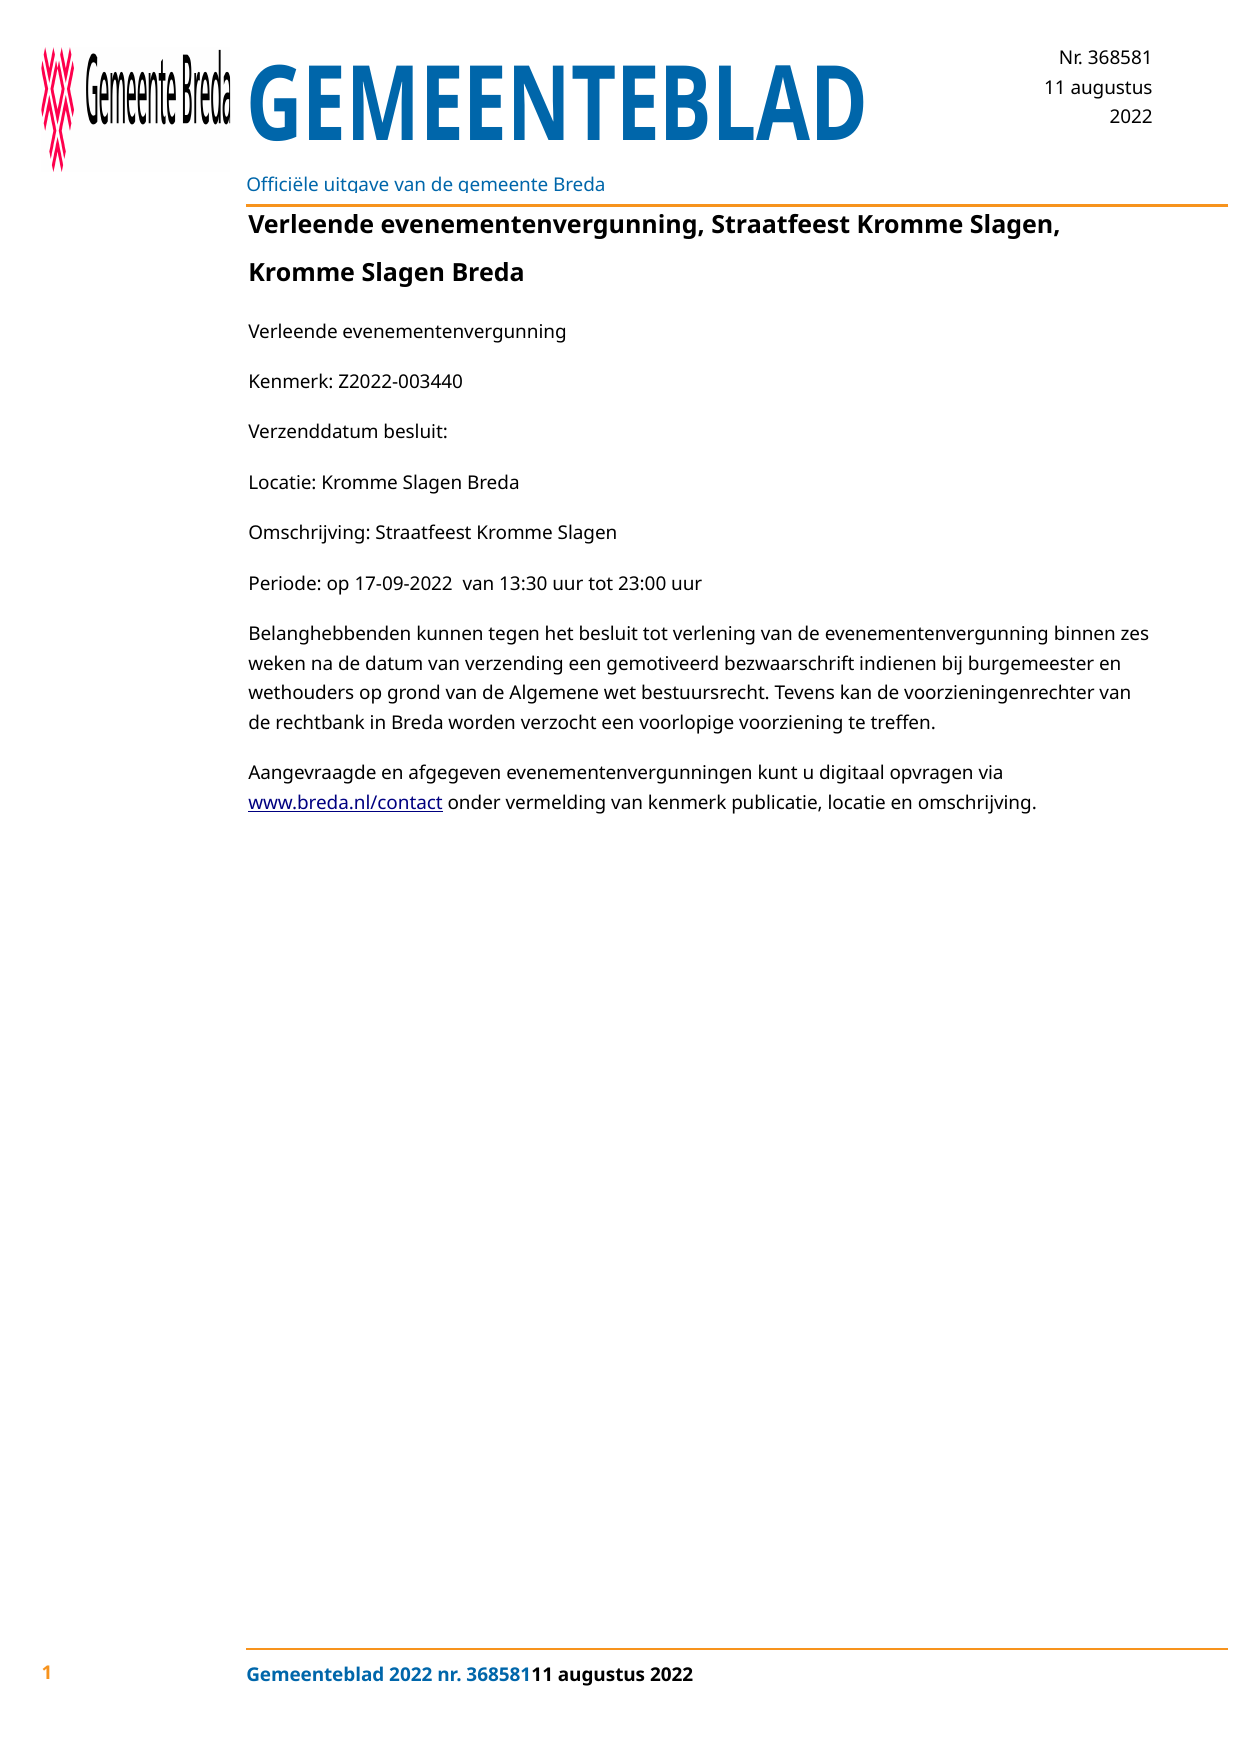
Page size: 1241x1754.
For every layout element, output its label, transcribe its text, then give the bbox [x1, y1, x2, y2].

text Omschrijving: Straatfeest Kromme Slagen [248, 519, 1152, 545]
text Verleende evenementenvergunning [248, 318, 1152, 344]
picture [41, 47, 231, 172]
text Belanghebbenden kunnen tegen het besluit tot verlening van de evenementenvergunning binnen zes weken na de datum van verzending een gemotiveerd bezwaarschrift indienen bij burgemeester en wethouders op grond van de Algemene wet bestuursrecht. Tevens kan de voorzieningenrechter van de rechtbank in Breda worden verzocht een voorlopige voorziening te treffen. [248, 620, 1152, 735]
text Verzenddatum besluit: [248, 419, 1152, 444]
text Locatie: Kromme Slagen Breda [248, 469, 1152, 495]
text Periode: op 17-09-2022 van 13:30 uur tot 23:00 uur [248, 570, 1152, 596]
text Aangevraagde en afgegeven evenementenvergunningen kunt u digitaal opvragen via www.breda.nl/contact onder vermelding van kenmerk publicatie, locatie en omschrijving. [248, 759, 1152, 815]
text Verleende evenementenvergunning, Straatfeest Kromme Slagen, Kromme Slagen Breda [248, 207, 1152, 288]
text Kenmerk: Z2022-003440 [248, 368, 1152, 394]
